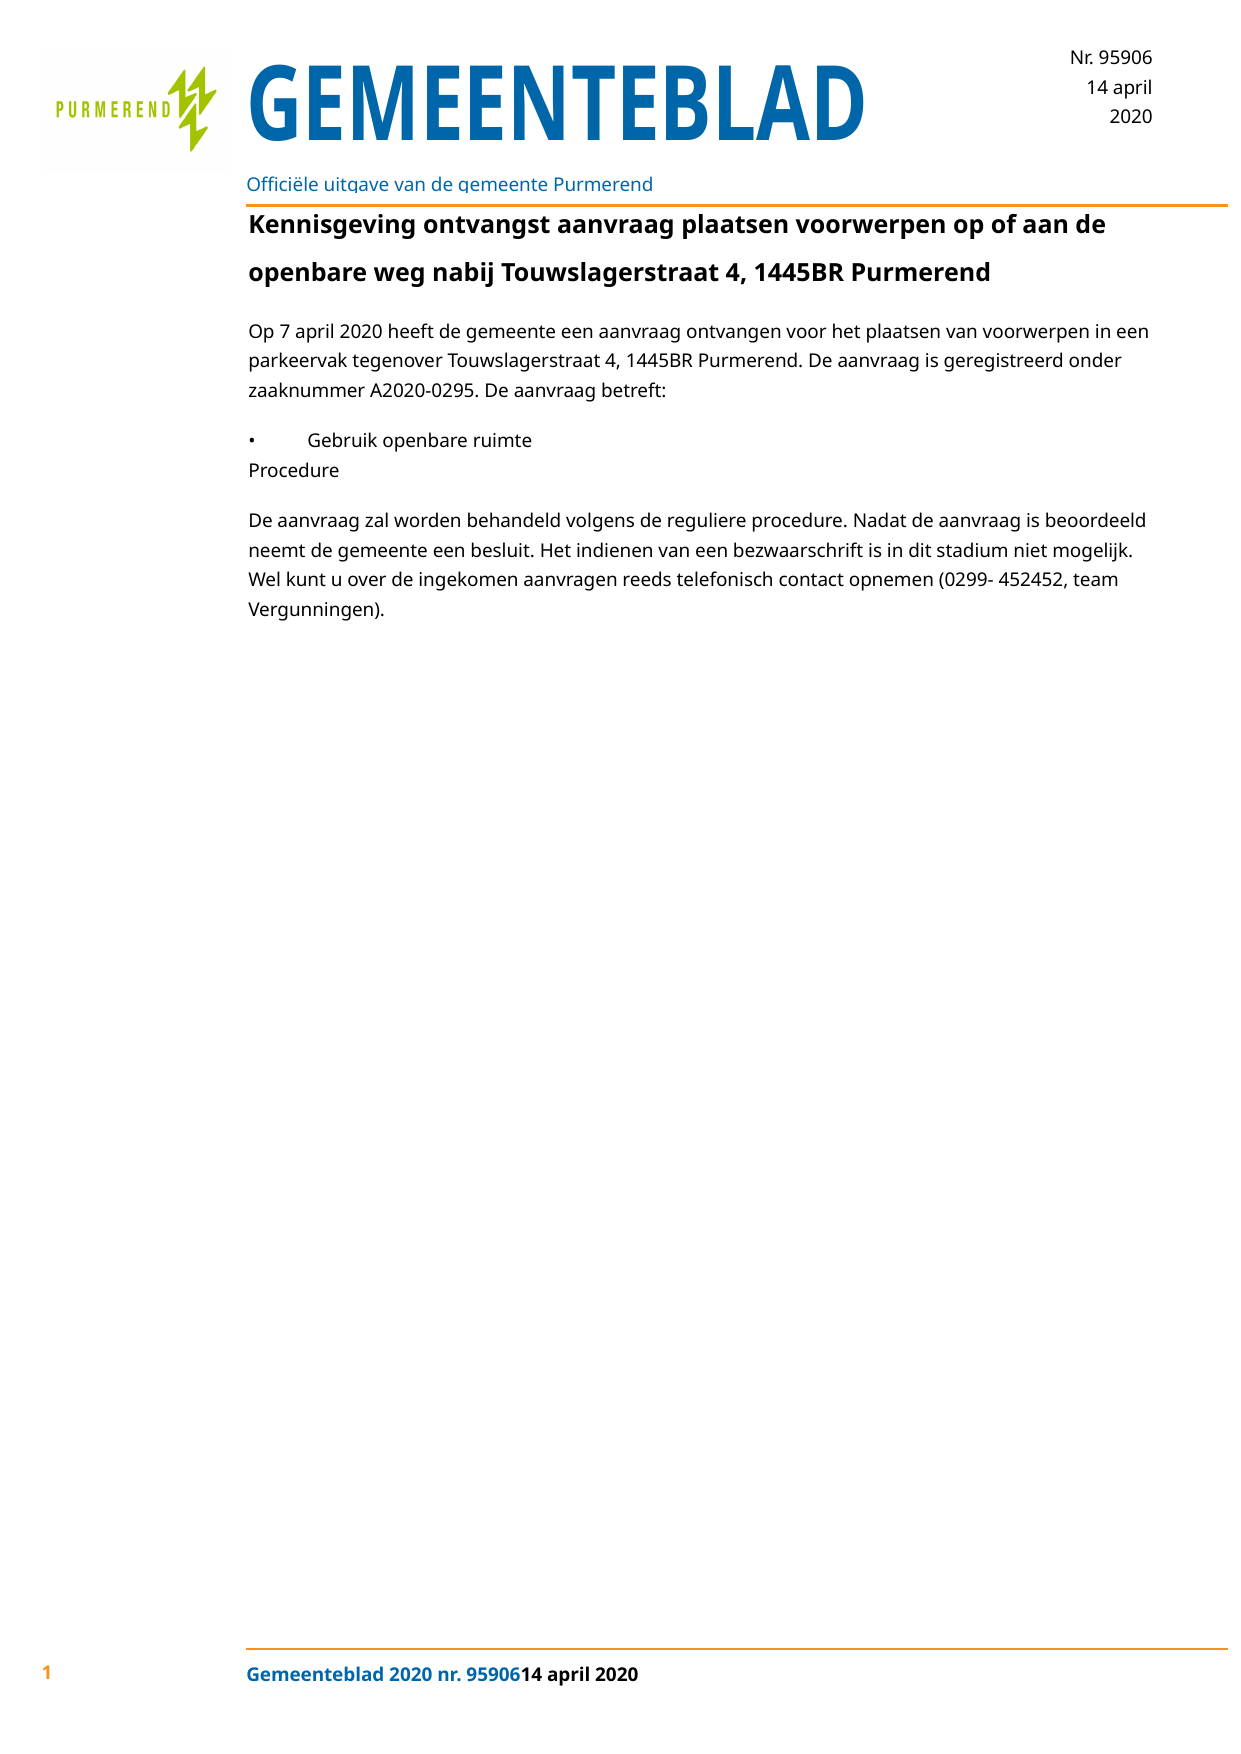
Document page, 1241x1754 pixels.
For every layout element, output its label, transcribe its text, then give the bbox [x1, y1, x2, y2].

list Gebruik openbare ruimte [248, 427, 1152, 453]
text Kennisgeving ontvangst aanvraag plaatsen voorwerpen op of aan de openbare weg nabij Touwslagerstraat 4, 1445BR Purmerend [248, 207, 1152, 288]
text De aanvraag zal worden behandeld volgens de reguliere procedure. Nadat de aanvraag is beoordeeld neemt de gemeente een besluit. Het indienen van een bezwaarschrift is in dit stadium niet mogelijk. Wel kunt u over de ingekomen aanvragen reeds telefonisch contact opnemen (0299- 452452, team Vergunningen). [248, 507, 1152, 622]
text Op 7 april 2020 heeft de gemeente een aanvraag ontvangen voor het plaatsen van voorwerpen in een parkeervak tegenover Touwslagerstraat 4, 1445BR Purmerend. De aanvraag is geregistreerd onder zaaknummer A2020-0295. De aanvraag betreft: [248, 318, 1152, 403]
picture [41, 47, 231, 172]
text Procedure [248, 457, 1152, 483]
